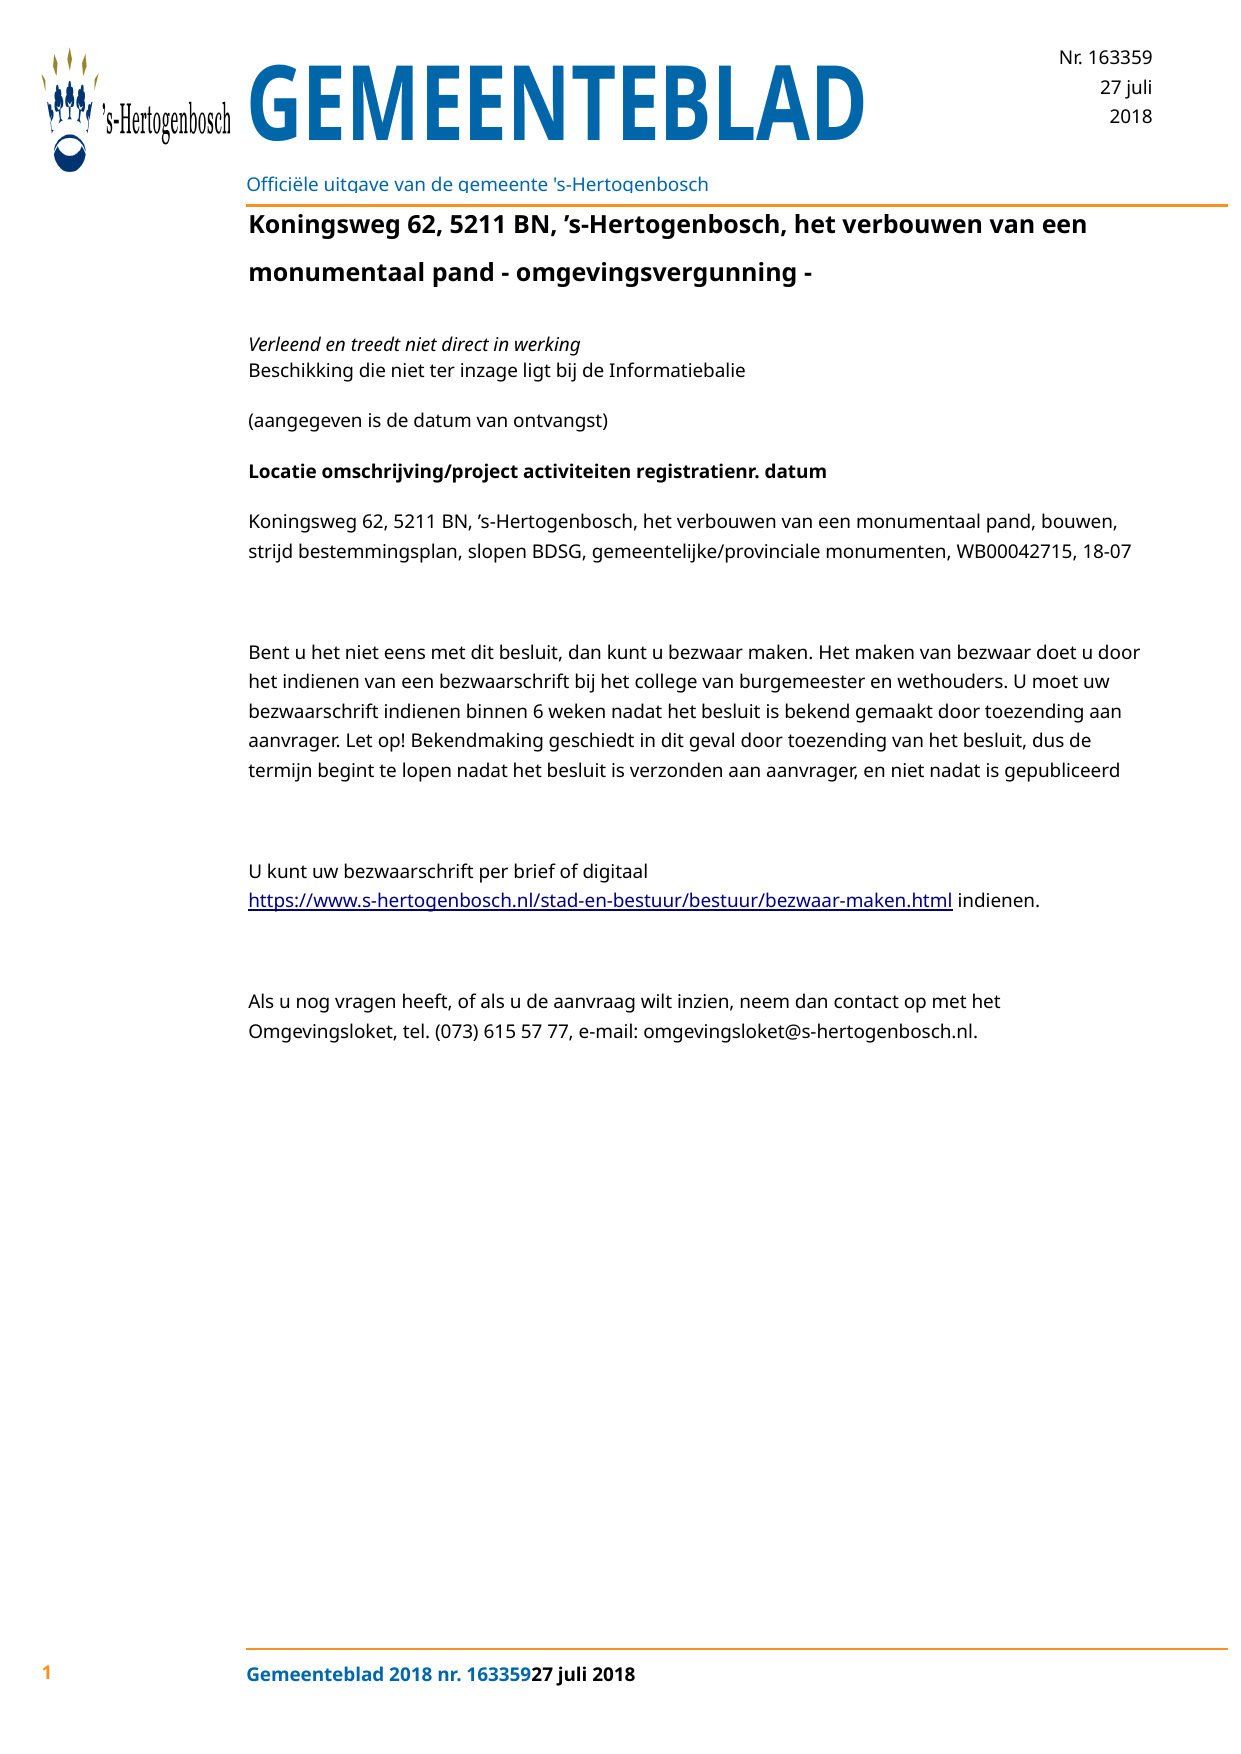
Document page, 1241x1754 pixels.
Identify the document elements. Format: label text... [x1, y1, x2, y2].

text Locatie omschrijving/project activiteiten registratienr. datum [248, 458, 1152, 484]
text U kunt uw bezwaarschrift per brief of digitaal https://www.s-hertogenbosch.nl/stad-en-bestuur/bestuur/bezwaar-maken.html indienen. [248, 858, 1152, 913]
text (aangegeven is de datum van ontvangst) [248, 408, 1152, 433]
text Bent u het niet eens met dit besluit, dan kunt u bezwaar maken. Het maken van bezwaar doet u door het indienen van een bezwaarschrift bij het college van burgemeester en wethouders. U moet uw bezwaarschrift indienen binnen 6 weken nadat het besluit is bekend gemaakt door toezending aan aanvrager. Let op! Bekendmaking geschiedt in dit geval door toezending van het besluit, dus de termijn begint te lopen nadat het besluit is verzonden aan aanvrager, en niet nadat is gepubliceerd [248, 639, 1152, 783]
text Als u nog vragen heeft, of als u de aanvraag wilt inzien, neem dan contact op met het Omgevingsloket, tel. (073) 615 57 77, e-mail: omgevingsloket@s-hertogenbosch.nl. [248, 988, 1152, 1044]
text Koningsweg 62, 5211 BN, ’s-Hertogenbosch, het verbouwen van een monumentaal pand - omgevingsvergunning - [248, 207, 1152, 288]
text Verleend en treedt niet direct in werking [248, 331, 1152, 357]
text Koningsweg 62, 5211 BN, ’s-Hertogenbosch, het verbouwen van een monumentaal pand, bouwen, strijd bestemmingsplan, slopen BDSG, gemeentelijke/provinciale monumenten, WB00042715, 18-07 [248, 508, 1152, 564]
text Beschikking die niet ter inzage ligt bij de Informatiebalie [248, 357, 1152, 383]
picture [41, 47, 231, 172]
